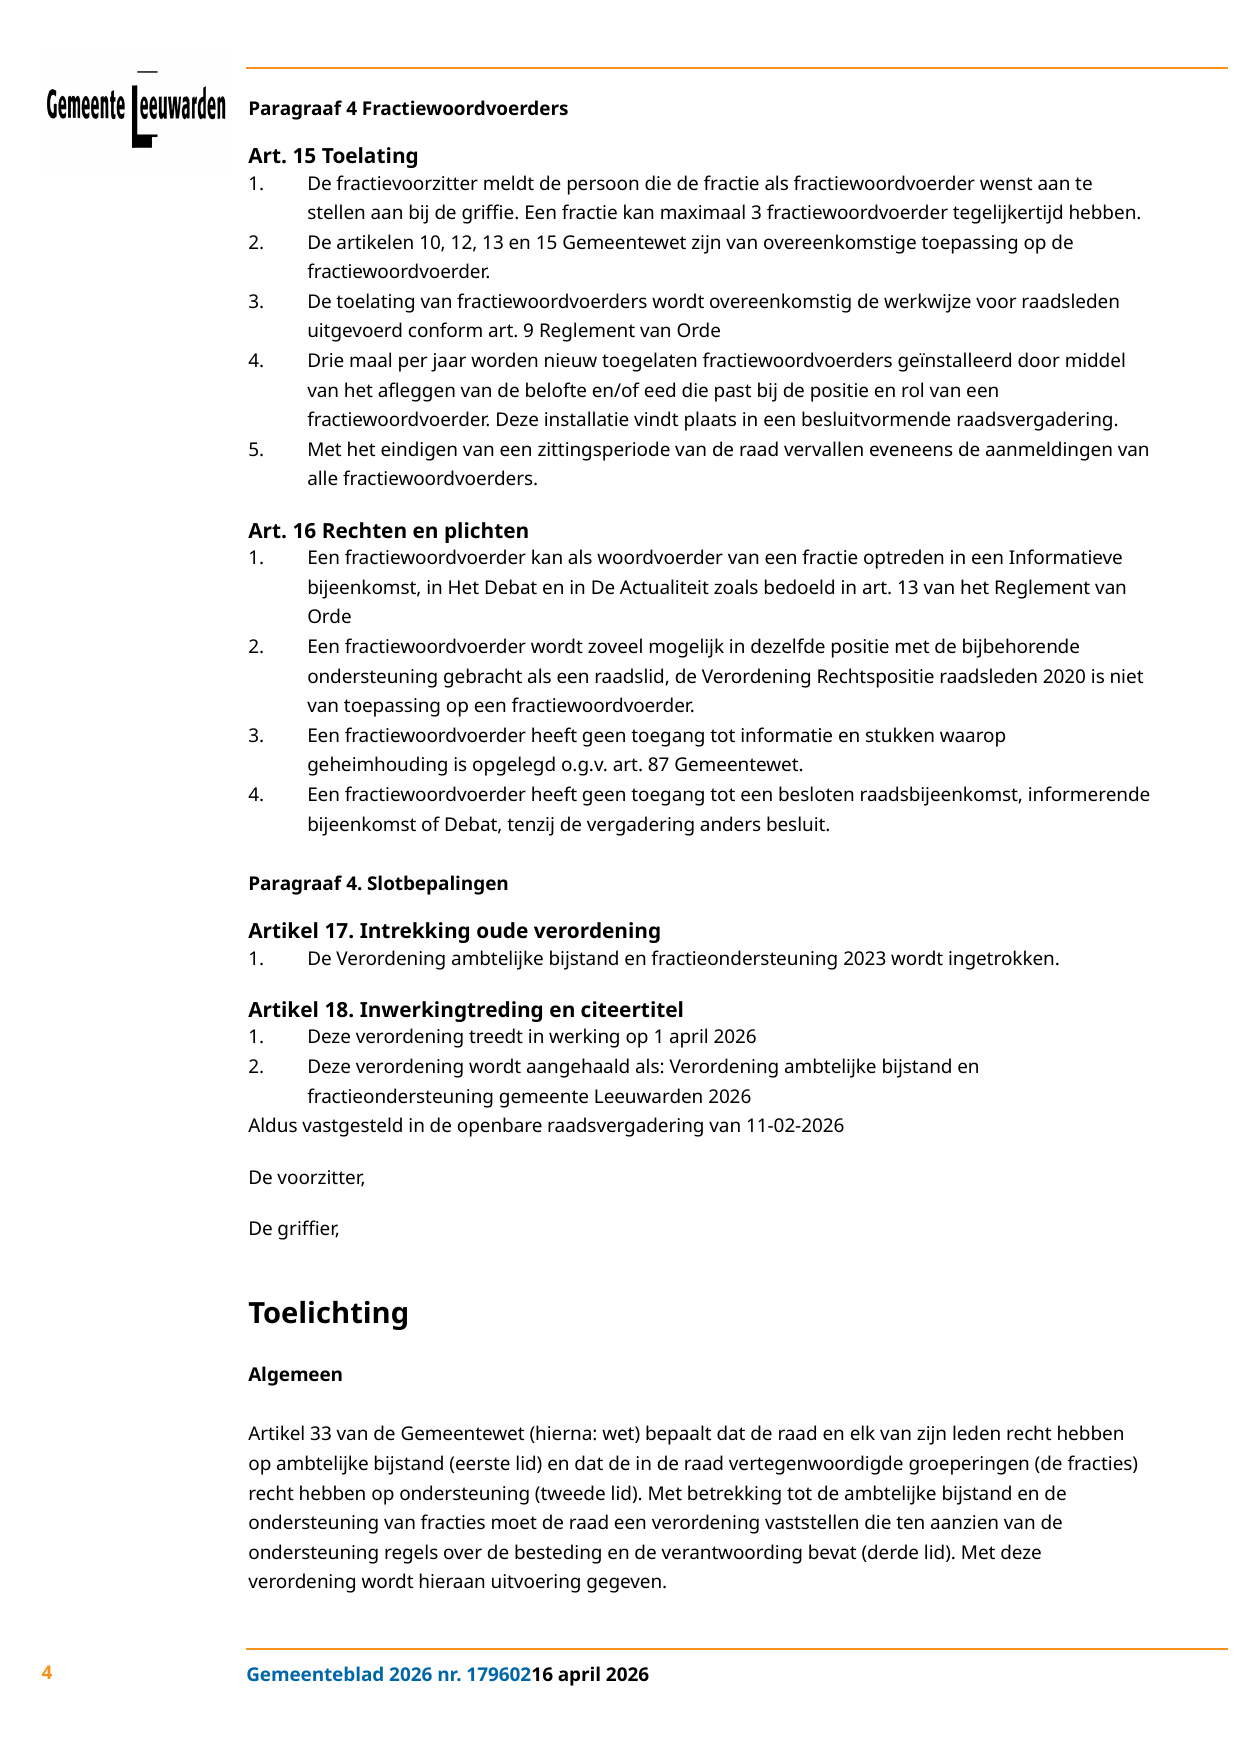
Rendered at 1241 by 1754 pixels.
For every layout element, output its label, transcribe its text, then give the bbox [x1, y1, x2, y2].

list Deze verordening wordt aangehaald als: Verordening ambtelijke bijstand en fractieondersteuning gemeente Leeuwarden 2026 [248, 1053, 1152, 1109]
text Artikel 18. Inwerkingtreding en citeertitel [248, 995, 1152, 1024]
picture [41, 47, 231, 172]
list Een fractiewoordvoerder wordt zoveel mogelijk in dezelfde positie met de bijbehorende ondersteuning gebracht als een raadslid, de Verordening Rechtspositie raadsleden 2020 is niet van toepassing op een fractiewoordvoerder. [248, 633, 1152, 718]
list Een fractiewoordvoerder kan als woordvoerder van een fractie optreden in een Informatieve bijeenkomst, in Het Debat en in De Actualiteit zoals bedoeld in art. 13 van het Reglement van Orde [248, 544, 1152, 629]
text Artikel 17. Intrekking oude verordening [248, 916, 1152, 945]
list Een fractiewoordvoerder heeft geen toegang tot een besloten raadsbijeenkomst, informerende bijeenkomst of Debat, tenzij de vergadering anders besluit. [248, 781, 1152, 836]
text Aldus vastgesteld in de openbare raadsvergadering van 11-02-2026 [248, 1112, 1152, 1138]
text Art. 15 Toelating [248, 141, 1152, 170]
list Een fractiewoordvoerder heeft geen toegang tot informatie en stukken waarop geheimhouding is opgelegd o.g.v. art. 87 Gemeentewet. [248, 722, 1152, 777]
list Drie maal per jaar worden nieuw toegelaten fractiewoordvoerders geïnstalleerd door middel van het afleggen van de belofte en/of eed die past bij de positie en rol van een fractiewoordvoerder. Deze installatie vindt plaats in een besluitvormende raadsvergadering. [248, 347, 1152, 432]
text Paragraaf 4. Slotbepalingen [248, 870, 1152, 896]
text Algemeen [248, 1361, 1152, 1387]
text Artikel 33 van de Gemeentewet (hierna: wet) bepaalt dat de raad en elk van zijn leden recht hebben op ambtelijke bijstand (eerste lid) en dat de in de raad vertegenwoordigde groeperingen (de fracties) recht hebben op ondersteuning (tweede lid). Met betrekking tot de ambtelijke bijstand en de ondersteuning van fracties moet de raad een verordening vaststellen die ten aanzien van de ondersteuning regels over de besteding en de verantwoording bevat (derde lid). Met deze verordening wordt hieraan uitvoering gegeven. [248, 1421, 1152, 1594]
list De toelating van fractiewoordvoerders wordt overeenkomstig de werkwijze voor raadsleden uitgevoerd conform art. 9 Reglement van Orde [248, 288, 1152, 343]
list Deze verordening treedt in werking op 1 april 2026 [248, 1024, 1152, 1049]
list Met het eindigen van een zittingsperiode van de raad vervallen eveneens de aanmeldingen van alle fractiewoordvoerders. [248, 436, 1152, 491]
list De Verordening ambtelijke bijstand en fractieondersteuning 2023 wordt ingetrokken. [248, 945, 1152, 971]
text De voorzitter, [248, 1164, 1152, 1190]
text De griffier, [248, 1215, 1152, 1241]
text Art. 16 Rechten en plichten [248, 516, 1152, 544]
list De artikelen 10, 12, 13 en 15 Gemeentewet zijn van overeenkomstige toepassing op de fractiewoordvoerder. [248, 229, 1152, 284]
text Toelichting [248, 1293, 1152, 1332]
text Paragraaf 4 Fractiewoordvoerders [248, 95, 1152, 121]
list De fractievoorzitter meldt de persoon die de fractie als fractiewoordvoerder wenst aan te stellen aan bij de griffie. Een fractie kan maximaal 3 fractiewoordvoerder tegelijkertijd hebben. [248, 170, 1152, 225]
